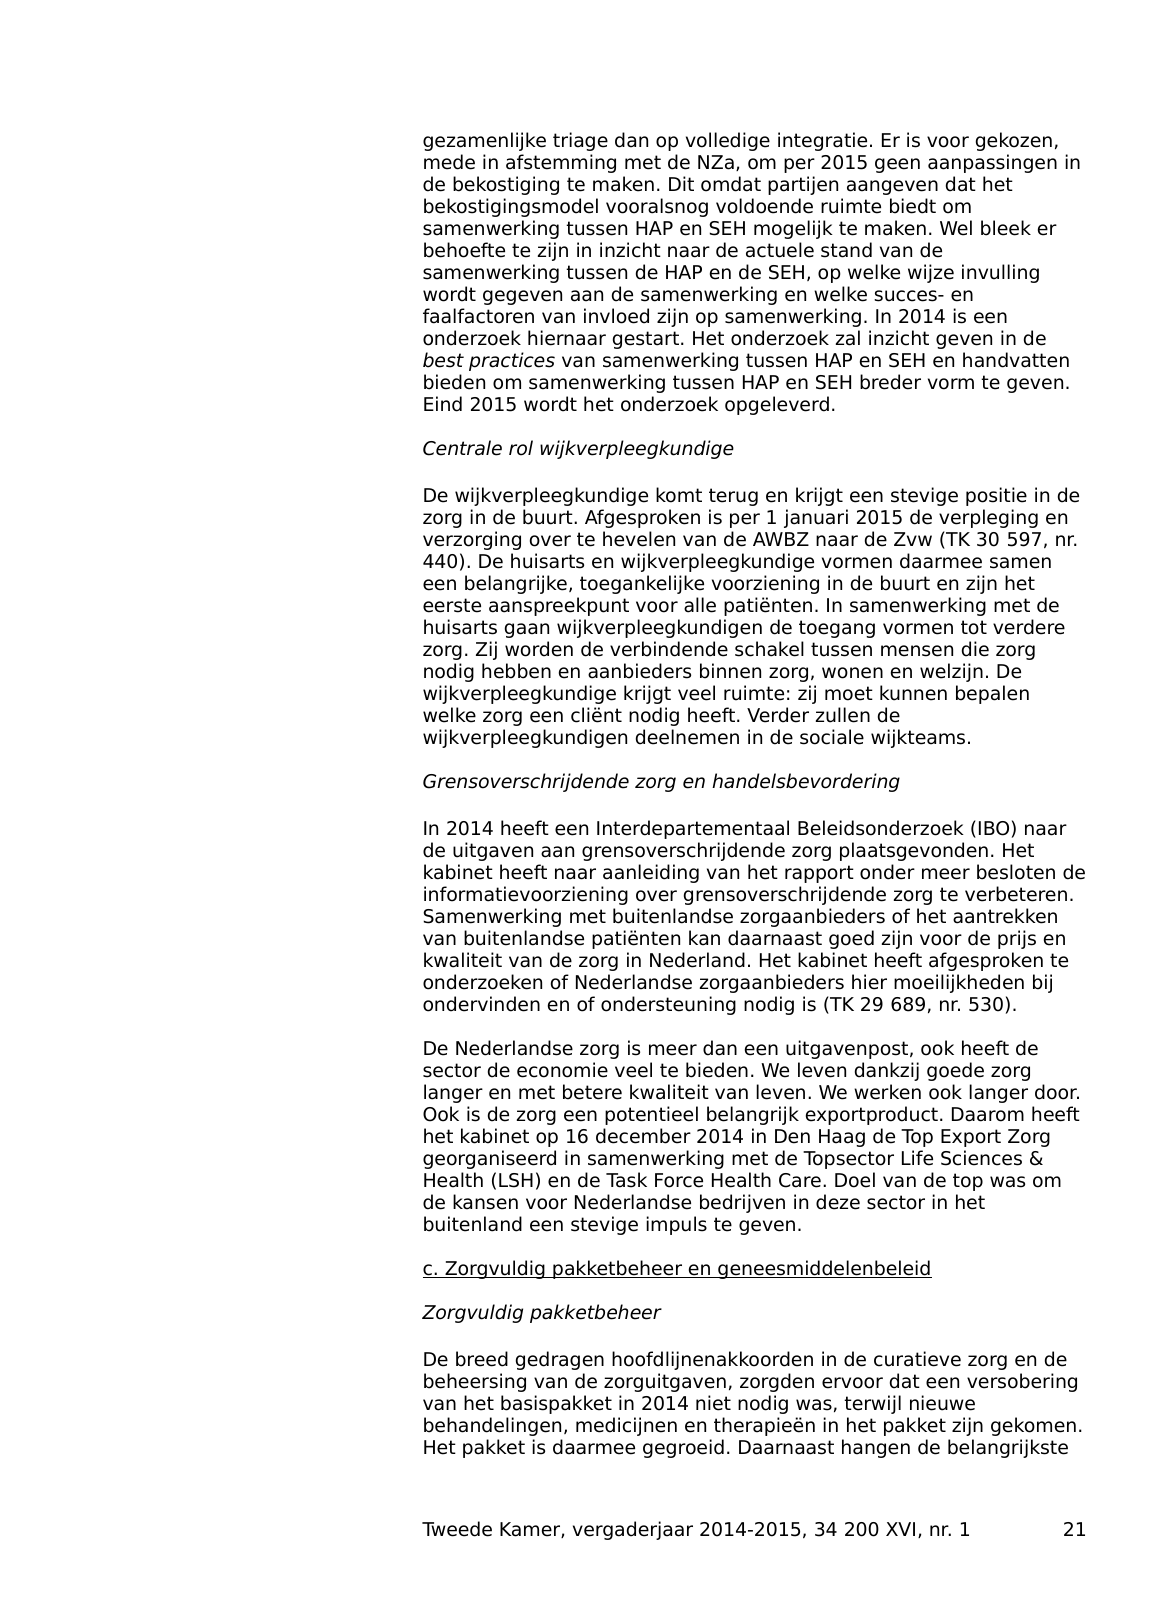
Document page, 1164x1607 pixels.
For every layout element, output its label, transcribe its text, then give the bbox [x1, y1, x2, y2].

text De wijkverpleegkundige komt terug en krijgt een stevige positie in de zorg in de buurt. Afgesproken is per 1 januari 2015 de verpleging en verzorging over te hevelen van de AWBZ naar de Zvw (TK 30 597, nr. 440). De huisarts en wijkverpleegkundige vormen daarmee samen een belangrijke, toegankelijke voorziening in de buurt en zijn het eerste aanspreekpunt voor alle patiënten. In samenwerking met de huisarts gaan wijkverpleegkundigen de toegang vormen tot verdere zorg. Zij worden de verbindende schakel tussen mensen die zorg nodig hebben en aanbieders binnen zorg, wonen en welzijn. De wijkverpleegkundige krijgt veel ruimte: zij moet kunnen bepalen welke zorg een cliënt nodig heeft. Verder zullen de wijkverpleegkundigen deelnemen in de sociale wijkteams. [422, 485, 1087, 748]
subtitle c. Zorgvuldig pakketbeheer en geneesmiddelenbeleid [422, 1258, 1087, 1280]
text gezamenlijke triage dan op volledige integratie. Er is voor gekozen, mede in afstemming met de NZa, om per 2015 geen aanpassingen in de bekostiging te maken. Dit omdat partijen aangeven dat het bekostigingsmodel vooralsnog voldoende ruimte biedt om samenwerking tussen HAP en SEH mogelijk te maken. Wel bleek er behoefte te zijn in inzicht naar de actuele stand van de samenwerking tussen de HAP en de SEH, op welke wijze invulling wordt gegeven aan de samenwerking en welke succes- en faalfactoren van invloed zijn op samenwerking. In 2014 is een onderzoek hiernaar gestart. Het onderzoek zal inzicht geven in de best practices van samenwerking tussen HAP en SEH en handvatten bieden om samenwerking tussen HAP en SEH breder vorm te geven. Eind 2015 wordt het onderzoek opgeleverd. [422, 130, 1087, 416]
subtitle Centrale rol wijkverpleegkundige [422, 438, 1087, 460]
text In 2014 heeft een Interdepartementaal Beleidsonderzoek (IBO) naar de uitgaven aan grensoverschrijdende zorg plaatsgevonden. Het kabinet heeft naar aanleiding van het rapport onder meer besloten de informatievoorziening over grensoverschrijdende zorg te verbeteren. Samenwerking met buitenlandse zorgaanbieders of het aantrekken van buitenlandse patiënten kan daarnaast goed zijn voor de prijs en kwaliteit van de zorg in Nederland. Het kabinet heeft afgesproken te onderzoeken of Nederlandse zorgaanbieders hier moeilijkheden bij ondervinden en of ondersteuning nodig is (TK 29 689, nr. 530). [422, 818, 1087, 1016]
subtitle Zorgvuldig pakketbeheer [422, 1302, 1087, 1324]
subtitle Grensoverschrijdende zorg en handelsbevordering [422, 771, 1087, 793]
text De breed gedragen hoofdlijnenakkoorden in de curatieve zorg en de beheersing van de zorguitgaven, zorgden ervoor dat een versobering van het basispakket in 2014 niet nodig was, terwijl nieuwe behandelingen, medicijnen en therapieën in het pakket zijn gekomen. Het pakket is daarmee gegroeid. Daarnaast hangen de belangrijkste [422, 1349, 1087, 1459]
text De Nederlandse zorg is meer dan een uitgavenpost, ook heeft de sector de economie veel te bieden. We leven dankzij goede zorg langer en met betere kwaliteit van leven. We werken ook langer door. Ook is de zorg een potentieel belangrijk exportproduct. Daarom heeft het kabinet op 16 december 2014 in Den Haag de Top Export Zorg georganiseerd in samenwerking met de Topsector Life Sciences & Health (LSH) en de Task Force Health Care. Doel van de top was om de kansen voor Nederlandse bedrijven in deze sector in het buitenland een stevige impuls te geven. [422, 1038, 1087, 1236]
